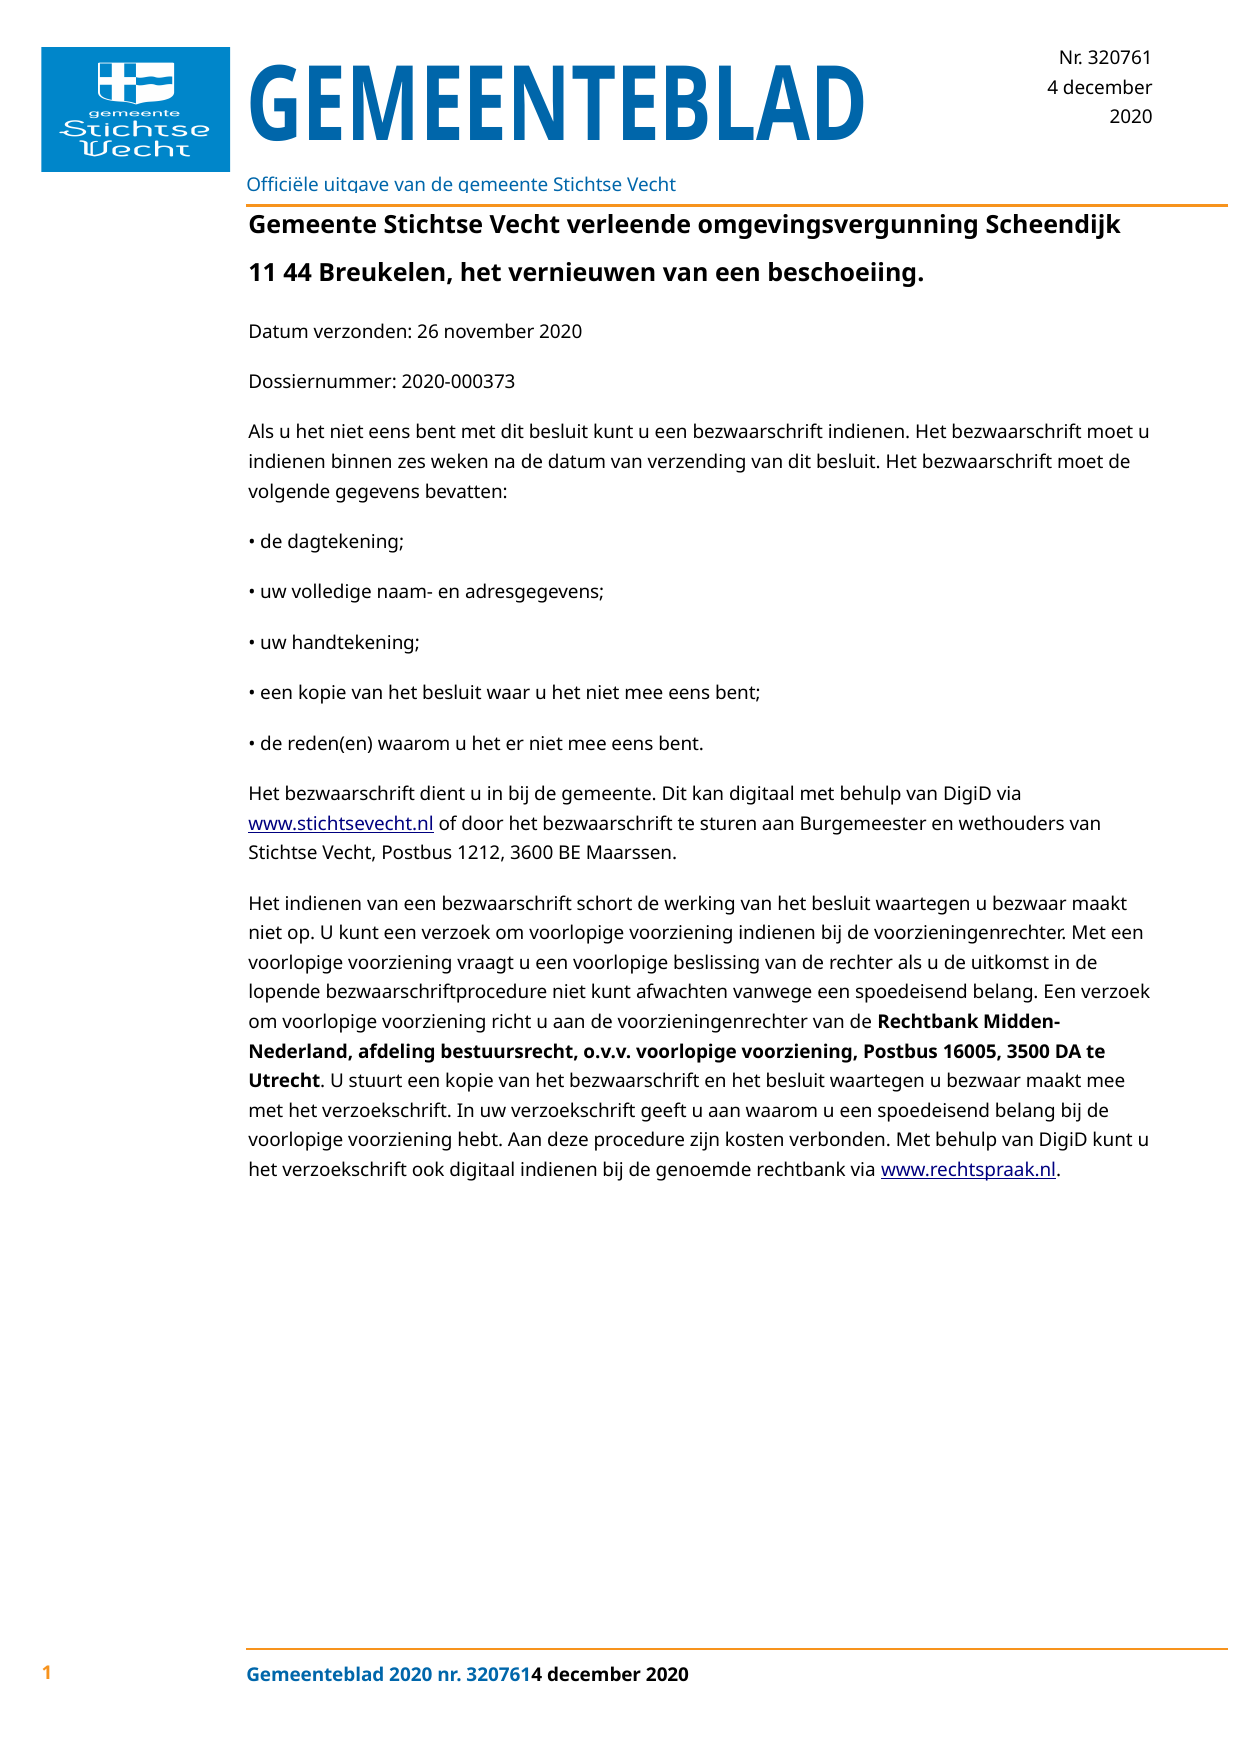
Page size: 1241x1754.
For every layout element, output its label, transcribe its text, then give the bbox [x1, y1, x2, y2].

picture [137, 63, 174, 103]
text • de reden(en) waarom u het er niet mee eens bent. [248, 730, 1152, 756]
text Datum verzonden: 26 november 2020 [248, 318, 1152, 344]
text • een kopie van het besluit waar u het niet mee eens bent; [248, 679, 1152, 705]
text • uw volledige naam- en adresgegevens; [248, 579, 1152, 604]
text Het bezwaarschrift dient u in bij de gemeente. Dit kan digitaal met behulp van DigiD via www.stichtsevecht.nl of door het bezwaarschrift te sturen aan Burgemeester en wethouders van Stichtse Vecht, Postbus 1212, 3600 BE Maarssen. [248, 780, 1152, 865]
text • uw handtekening; [248, 629, 1152, 655]
text Het indienen van een bezwaarschrift schort de werking van het besluit waartegen u bezwaar maakt niet op. U kunt een verzoek om voorlopige voorziening indienen bij de voorzieningenrechter. Met een voorlopige voorziening vraagt u een voorlopige beslissing van de rechter als u de uitkomst in de lopende bezwaarschriftprocedure niet kunt afwachten vanwege een spoedeisend belang. Een verzoek om voorlopige voorziening richt u aan de voorzieningenrechter van de Rechtbank Midden-Nederland, afdeling bestuursrecht, o.v.v. voorlopige voorziening, Postbus 16005, 3500 DA te Utrecht. U stuurt een kopie van het bezwaarschrift en het besluit waartegen u bezwaar maakt mee met het verzoekschrift. In uw verzoekschrift geeft u aan waarom u een spoedeisend belang bij de voorlopige voorziening hebt. Aan deze procedure zijn kosten verbonden. Met behulp van DigiD kunt u het verzoekschrift ook digitaal indienen bij de genoemde rechtbank via www.rechtspraak.nl. [248, 890, 1152, 1182]
text • de dagtekening; [248, 528, 1152, 554]
text Dossiernummer: 2020-000373 [248, 368, 1152, 394]
picture [99, 63, 135, 101]
text Gemeente Stichtse Vecht verleende omgevingsvergunning Scheendijk 11 44 Breukelen, het vernieuwen van een beschoeiing. [248, 207, 1152, 288]
text Als u het niet eens bent met dit besluit kunt u een bezwaarschrift indienen. Het bezwaarschrift moet u indienen binnen zes weken na de datum van verzending van dit besluit. Het bezwaarschrift moet de volgende gegevens bevatten: [248, 419, 1152, 504]
